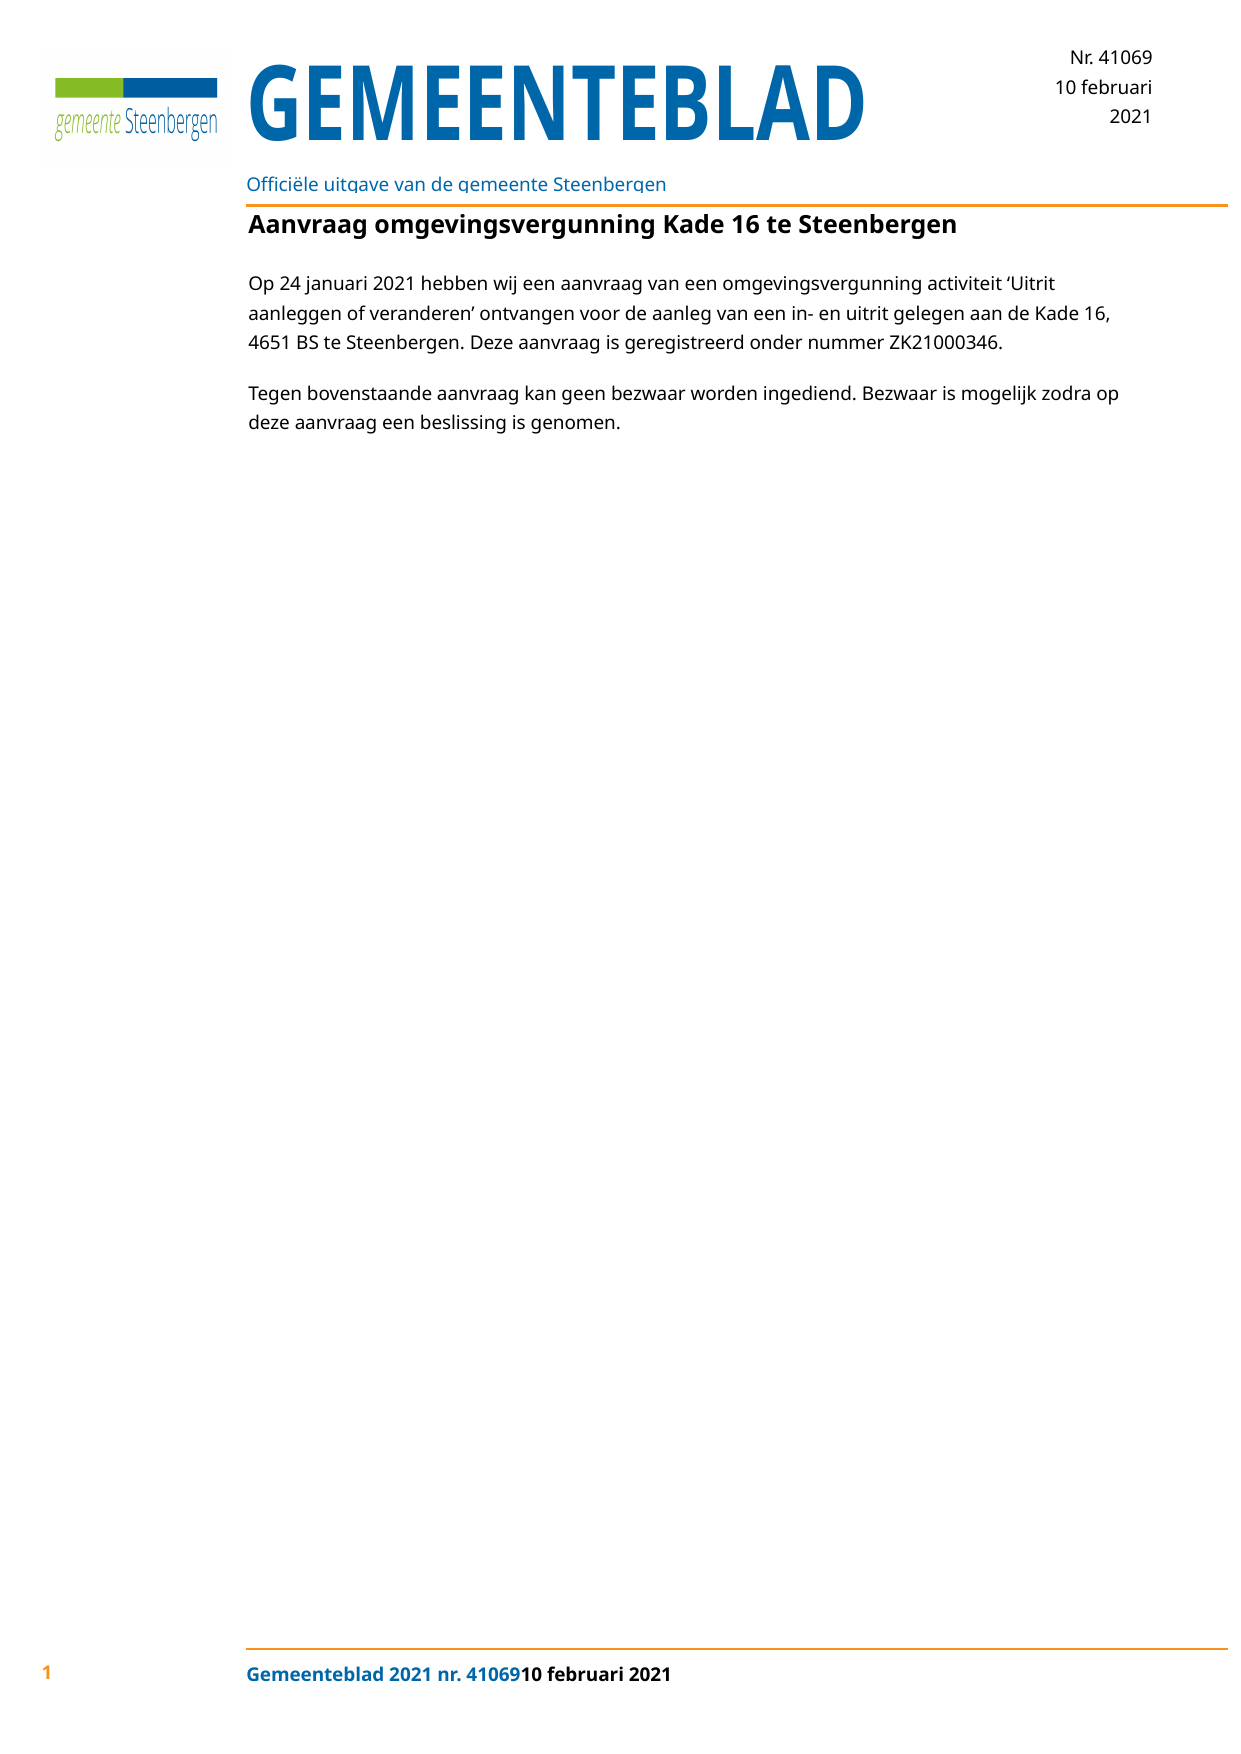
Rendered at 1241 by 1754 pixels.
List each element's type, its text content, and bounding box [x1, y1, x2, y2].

picture [41, 47, 231, 172]
text Tegen bovenstaande aanvraag kan geen bezwaar worden ingediend. Bezwaar is mogelijk zodra op deze aanvraag een beslissing is genomen. [248, 380, 1152, 435]
text Op 24 januari 2021 hebben wij een aanvraag van een omgevingsvergunning activiteit ‘Uitrit aanleggen of veranderen’ ontvangen voor de aanleg van een in- en uitrit gelegen aan de Kade 16, 4651 BS te Steenbergen. Deze aanvraag is geregistreerd onder nummer ZK21000346. [248, 270, 1152, 355]
text Aanvraag omgevingsvergunning Kade 16 te Steenbergen [248, 207, 1152, 241]
